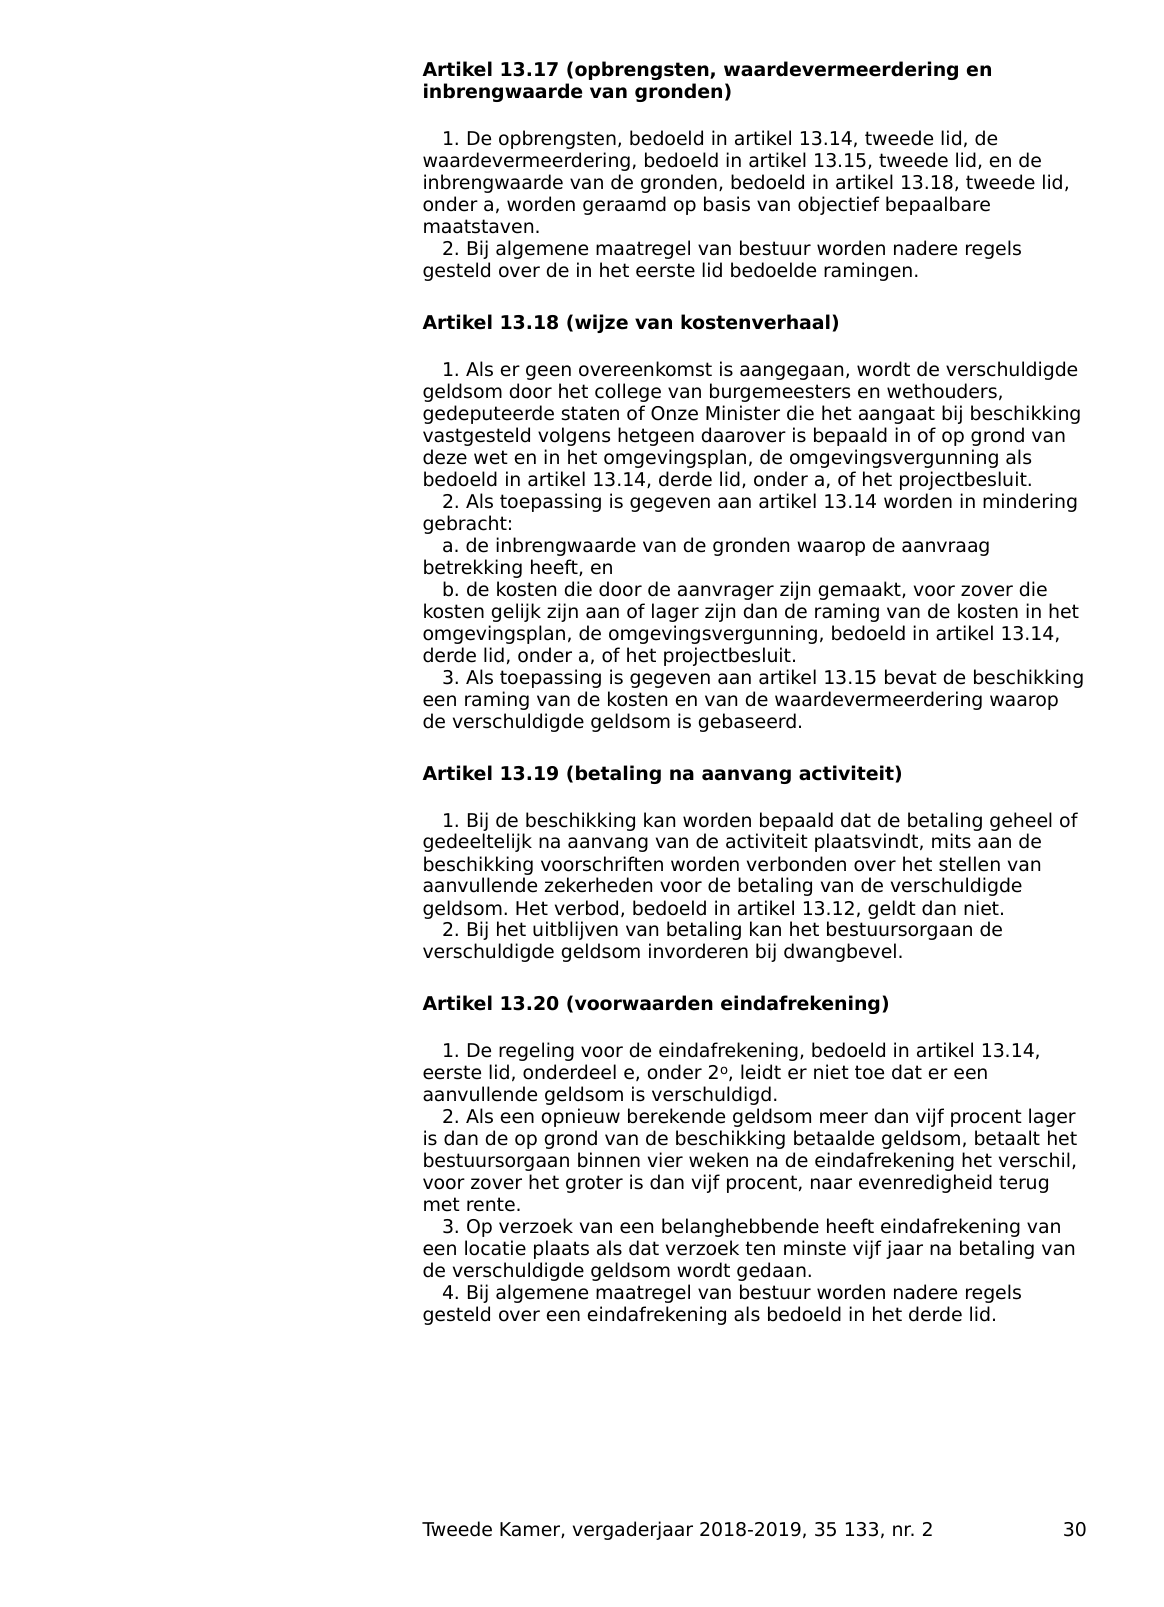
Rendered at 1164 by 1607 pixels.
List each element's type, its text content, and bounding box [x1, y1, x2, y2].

text 3. Op verzoek van een belanghebbende heeft eindafrekening van een locatie plaats als dat verzoek ten minste vijf jaar na betaling van de verschuldigde geldsom wordt gedaan. [422, 1216, 1087, 1282]
text 2. Als toepassing is gegeven aan artikel 13.14 worden in mindering gebracht: [422, 491, 1087, 535]
text 1. Bij de beschikking kan worden bepaald dat de betaling geheel of gedeeltelijk na aanvang van de activiteit plaatsvindt, mits aan de beschikking voorschriften worden verbonden over het stellen van aanvullende zekerheden voor de betaling van de verschuldigde geldsom. Het verbod, bedoeld in artikel 13.12, geldt dan niet. [422, 809, 1087, 919]
text 3. Als toepassing is gegeven aan artikel 13.15 bevat de beschikking een raming van de kosten en van de waardevermeerdering waarop de verschuldigde geldsom is gebaseerd. [422, 667, 1087, 732]
subtitle Artikel 13.19 (betaling na aanvang activiteit) [422, 762, 1087, 784]
text 2. Bij algemene maatregel van bestuur worden nadere regels gesteld over de in het eerste lid bedoelde ramingen. [422, 238, 1087, 282]
text 1. De opbrengsten, bedoeld in artikel 13.14, tweede lid, de waardevermeerdering, bedoeld in artikel 13.15, tweede lid, en de inbrengwaarde van de gronden, bedoeld in artikel 13.18, tweede lid, onder a, worden geraamd op basis van objectief bepaalbare maatstaven. [422, 128, 1087, 238]
subtitle Artikel 13.17 (opbrengsten, waardevermeerdering en inbrengwaarde van gronden) [422, 59, 1087, 103]
text 2. Als een opnieuw berekende geldsom meer dan vijf procent lager is dan de op grond van de beschikking betaalde geldsom, betaalt het bestuursorgaan binnen vier weken na de eindafrekening het verschil, voor zover het groter is dan vijf procent, naar evenredigheid terug met rente. [422, 1106, 1087, 1216]
subtitle Artikel 13.18 (wijze van kostenverhaal) [422, 312, 1087, 334]
subtitle Artikel 13.20 (voorwaarden eindafrekening) [422, 993, 1087, 1015]
text 1. Als er geen overeenkomst is aangegaan, wordt de verschuldigde geldsom door het college van burgemeesters en wethouders, gedeputeerde staten of Onze Minister die het aangaat bij beschikking vastgesteld volgens hetgeen daarover is bepaald in of op grond van deze wet en in het omgevingsplan, de omgevingsvergunning als bedoeld in artikel 13.14, derde lid, onder a, of het projectbesluit. [422, 359, 1087, 491]
text 2. Bij het uitblijven van betaling kan het bestuursorgaan de verschuldigde geldsom invorderen bij dwangbevel. [422, 919, 1087, 963]
text 4. Bij algemene maatregel van bestuur worden nadere regels gesteld over een eindafrekening als bedoeld in het derde lid. [422, 1282, 1087, 1326]
text b. de kosten die door de aanvrager zijn gemaakt, voor zover die kosten gelijk zijn aan of lager zijn dan de raming van de kosten in het omgevingsplan, de omgevingsvergunning, bedoeld in artikel 13.14, derde lid, onder a, of het projectbesluit. [422, 579, 1087, 667]
text a. de inbrengwaarde van de gronden waarop de aanvraag betrekking heeft, en [422, 535, 1087, 579]
text 1. De regeling voor de eindafrekening, bedoeld in artikel 13.14, eerste lid, onderdeel e, onder 2o, leidt er niet toe dat er een aanvullende geldsom is verschuldigd. [422, 1040, 1087, 1106]
